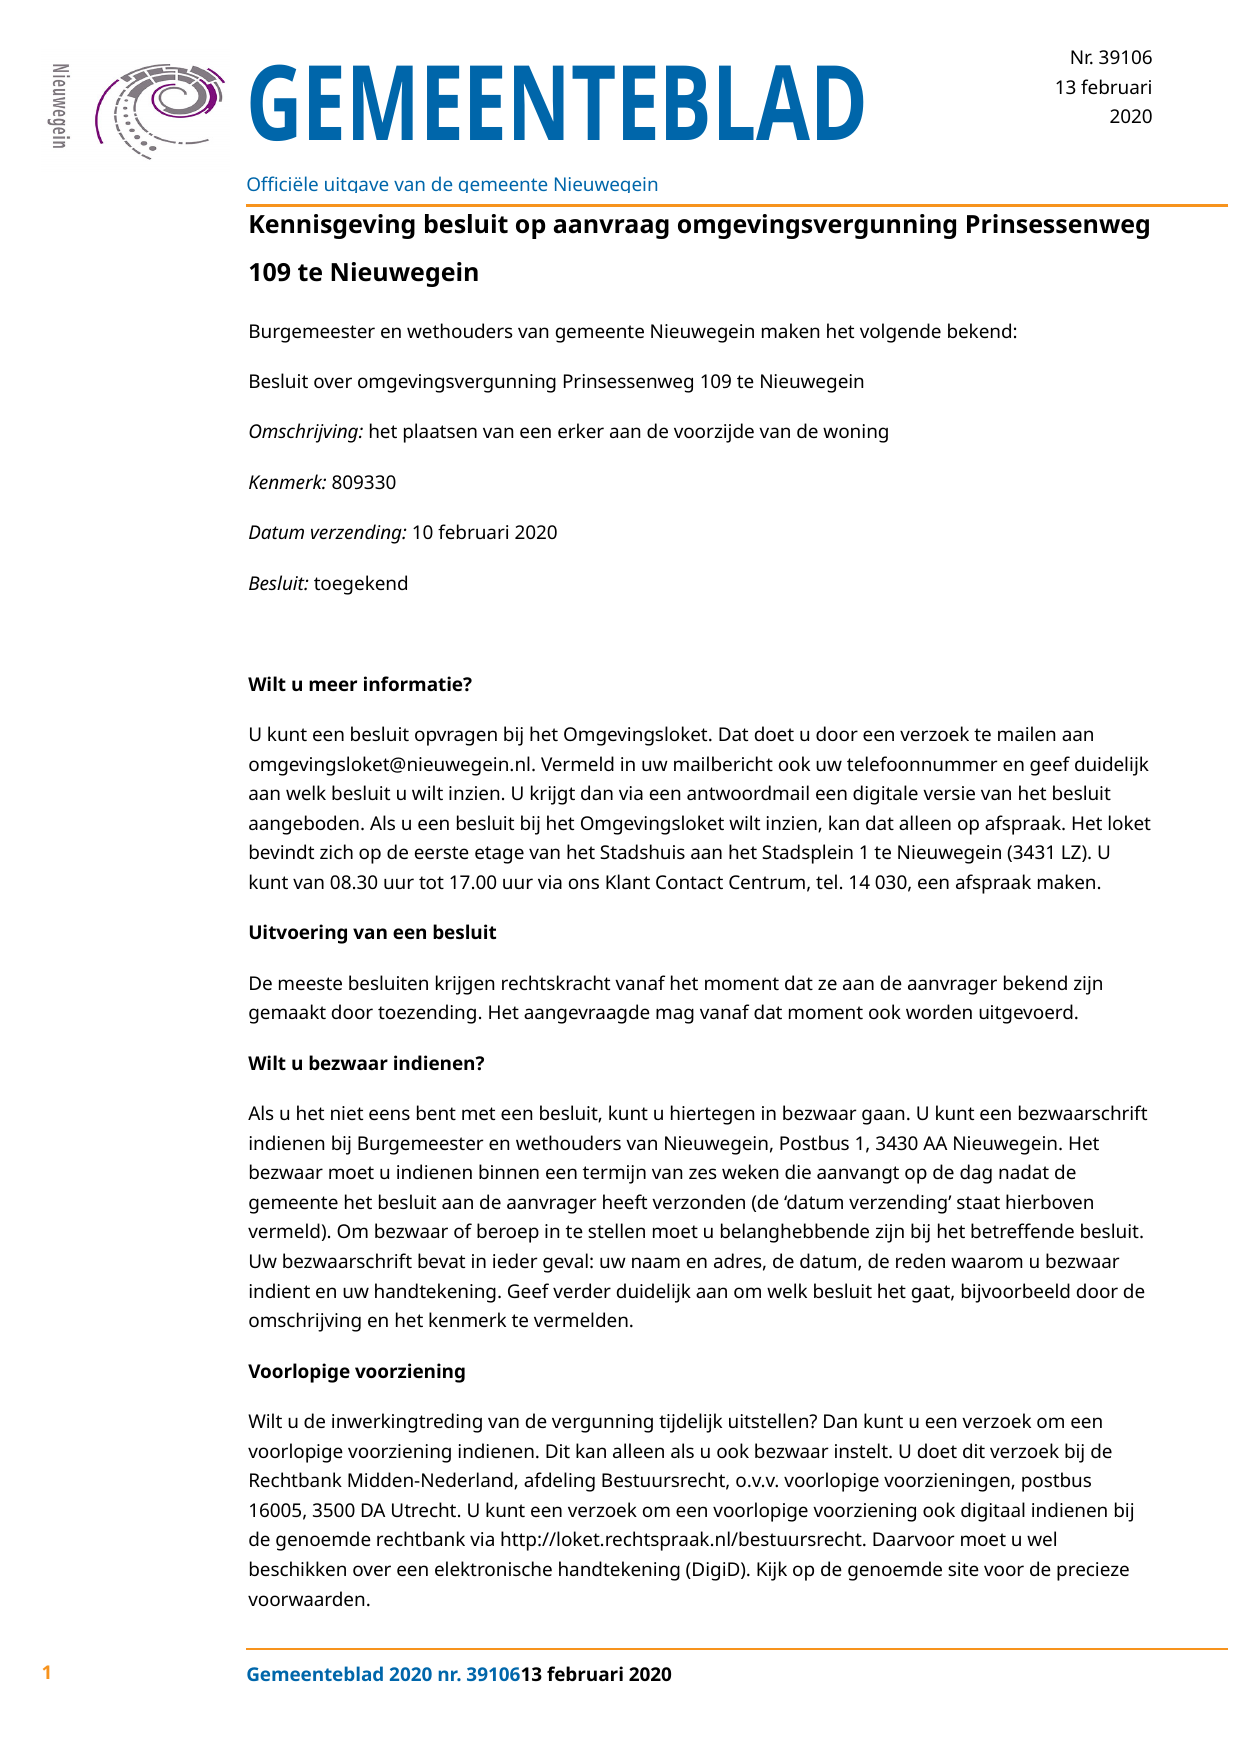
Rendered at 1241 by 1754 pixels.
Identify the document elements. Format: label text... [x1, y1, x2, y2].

text U kunt een besluit opvragen bij het Omgevingsloket. Dat doet u door een verzoek te mailen aan omgevingsloket@nieuwegein.nl. Vermeld in uw mailbericht ook uw telefoonnummer en geef duidelijk aan welk besluit u wilt inzien. U krijgt dan via een antwoordmail een digitale versie van het besluit aangeboden. Als u een besluit bij het Omgevingsloket wilt inzien, kan dat alleen op afspraak. Het loket bevindt zich op de eerste etage van het Stadshuis aan het Stadsplein 1 te Nieuwegein (3431 LZ). U kunt van 08.30 uur tot 17.00 uur via ons Klant Contact Centrum, tel. 14 030, een afspraak maken. [248, 721, 1152, 895]
text Omschrijving: het plaatsen van een erker aan de voorzijde van de woning [248, 419, 1152, 444]
text Wilt u de inwerkingtreding van de vergunning tijdelijk uitstellen? Dan kunt u een verzoek om een voorlopige voorziening indienen. Dit kan alleen als u ook bezwaar instelt. U doet dit verzoek bij de Rechtbank Midden-Nederland, afdeling Bestuursrecht, o.v.v. voorlopige voorzieningen, postbus 16005, 3500 DA Utrecht. U kunt een verzoek om een voorlopige voorziening ook digitaal indienen bij de genoemde rechtbank via http://loket.rechtspraak.nl/bestuursrecht. Daarvoor moet u wel beschikken over een elektronische handtekening (DigiD). Kijk op de genoemde site voor de precieze voorwaarden. [248, 1408, 1152, 1612]
text Besluit: toegekend [248, 570, 1152, 596]
text Datum verzending: 10 februari 2020 [248, 519, 1152, 545]
text Kennisgeving besluit op aanvraag omgevingsvergunning Prinsessenweg 109 te Nieuwegein [248, 207, 1152, 288]
text Kenmerk: 809330 [248, 469, 1152, 495]
text Uitvoering van een besluit [248, 919, 1152, 945]
text Wilt u bezwaar indienen? [248, 1050, 1152, 1076]
picture [41, 47, 231, 172]
text Wilt u meer informatie? [248, 671, 1152, 697]
text Als u het niet eens bent met een besluit, kunt u hiertegen in bezwaar gaan. U kunt een bezwaarschrift indienen bij Burgemeester en wethouders van Nieuwegein, Postbus 1, 3430 AA Nieuwegein. Het bezwaar moet u indienen binnen een termijn van zes weken die aanvangt op de dag nadat de gemeente het besluit aan de aanvrager heeft verzonden (de ‘datum verzending’ staat hierboven vermeld). Om bezwaar of beroep in te stellen moet u belanghebbende zijn bij het betreffende besluit. Uw bezwaarschrift bevat in ieder geval: uw naam en adres, de datum, de reden waarom u bezwaar indient en uw handtekening. Geef verder duidelijk aan om welk besluit het gaat, bijvoorbeeld door de omschrijving en het kenmerk te vermelden. [248, 1100, 1152, 1333]
text Besluit over omgevingsvergunning Prinsessenweg 109 te Nieuwegein [248, 368, 1152, 394]
text Burgemeester en wethouders van gemeente Nieuwegein maken het volgende bekend: [248, 318, 1152, 344]
text Voorlopige voorziening [248, 1358, 1152, 1384]
text De meeste besluiten krijgen rechtskracht vanaf het moment dat ze aan de aanvrager bekend zijn gemaakt door toezending. Het aangevraagde mag vanaf dat moment ook worden uitgevoerd. [248, 970, 1152, 1025]
